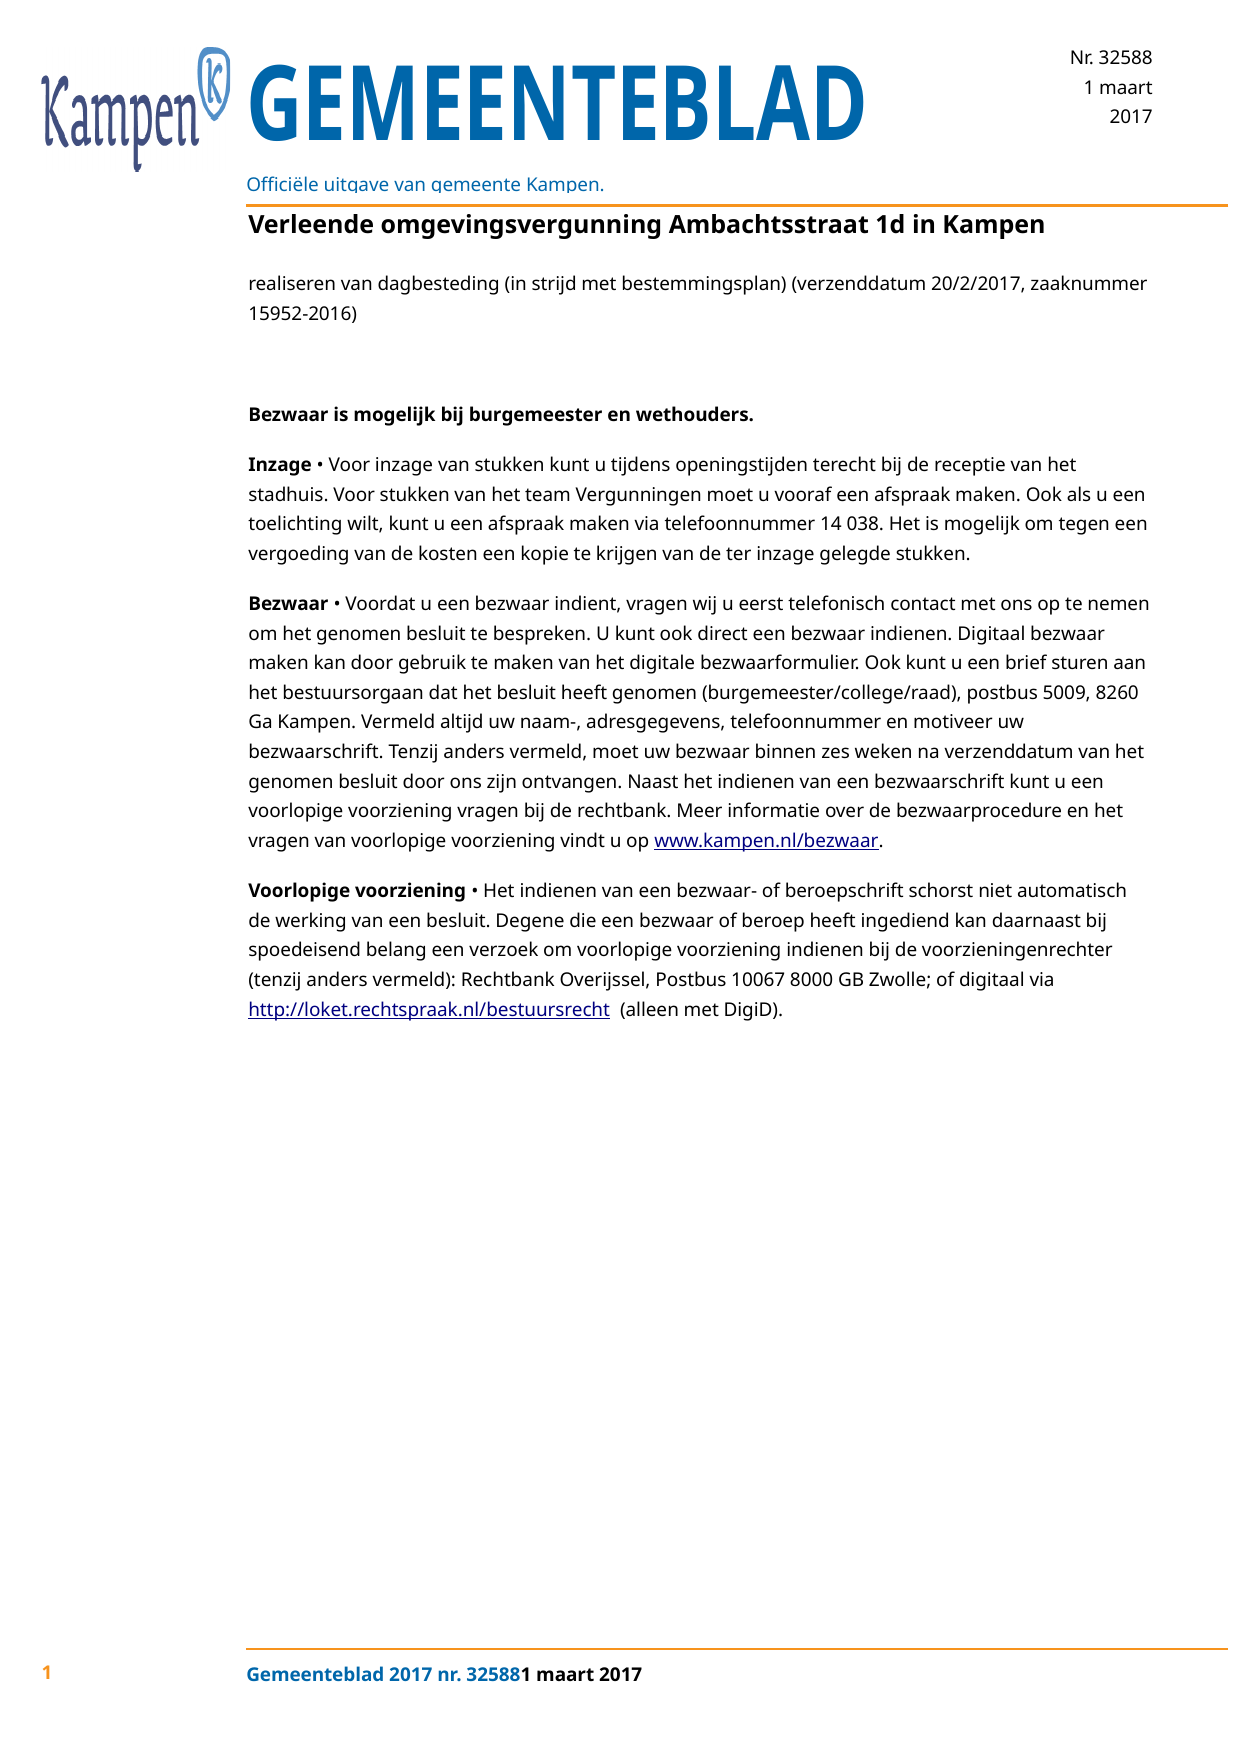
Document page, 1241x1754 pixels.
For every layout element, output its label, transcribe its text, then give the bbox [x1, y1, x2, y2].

text Verleende omgevingsvergunning Ambachtsstraat 1d in Kampen [248, 207, 1152, 241]
text Bezwaar is mogelijk bij burgemeester en wethouders. [248, 401, 1152, 426]
picture [41, 47, 231, 172]
text Inzage • Voor inzage van stukken kunt u tijdens openingstijden terecht bij de receptie van het stadhuis. Voor stukken van het team Vergunningen moet u vooraf een afspraak maken. Ook als u een toelichting wilt, kunt u een afspraak maken via telefoonnummer 14 038. Het is mogelijk om tegen een vergoeding van de kosten een kopie te krijgen van de ter inzage gelegde stukken. [248, 451, 1152, 566]
text realiseren van dagbesteding (in strijd met bestemmingsplan) (verzenddatum 20/2/2017, zaaknummer 15952-2016) [248, 270, 1152, 326]
text Bezwaar • Voordat u een bezwaar indient, vragen wij u eerst telefonisch contact met ons op te nemen om het genomen besluit te bespreken. U kunt ook direct een bezwaar indienen. Digitaal bezwaar maken kan door gebruik te maken van het digitale bezwaarformulier. Ook kunt u een brief sturen aan het bestuursorgaan dat het besluit heeft genomen (burgemeester/college/raad), postbus 5009, 8260 Ga Kampen. Vermeld altijd uw naam-, adresgegevens, telefoonnummer en motiveer uw bezwaarschrift. Tenzij anders vermeld, moet uw bezwaar binnen zes weken na verzenddatum van het genomen besluit door ons zijn ontvangen. Naast het indienen van een bezwaarschrift kunt u een voorlopige voorziening vragen bij de rechtbank. Meer informatie over de bezwaarprocedure en het vragen van voorlopige voorziening vindt u op www.kampen.nl/bezwaar. [248, 590, 1152, 853]
text Voorlopige voorziening • Het indienen van een bezwaar- of beroepschrift schorst niet automatisch de werking van een besluit. Degene die een bezwaar of beroep heeft ingediend kan daarnaast bij spoedeisend belang een verzoek om voorlopige voorziening indienen bij de voorzieningenrechter (tenzij anders vermeld): Rechtbank Overijssel, Postbus 10067 8000 GB Zwolle; of digitaal via http://loket.rechtspraak.nl/bestuursrecht (alleen met DigiD). [248, 877, 1152, 1021]
